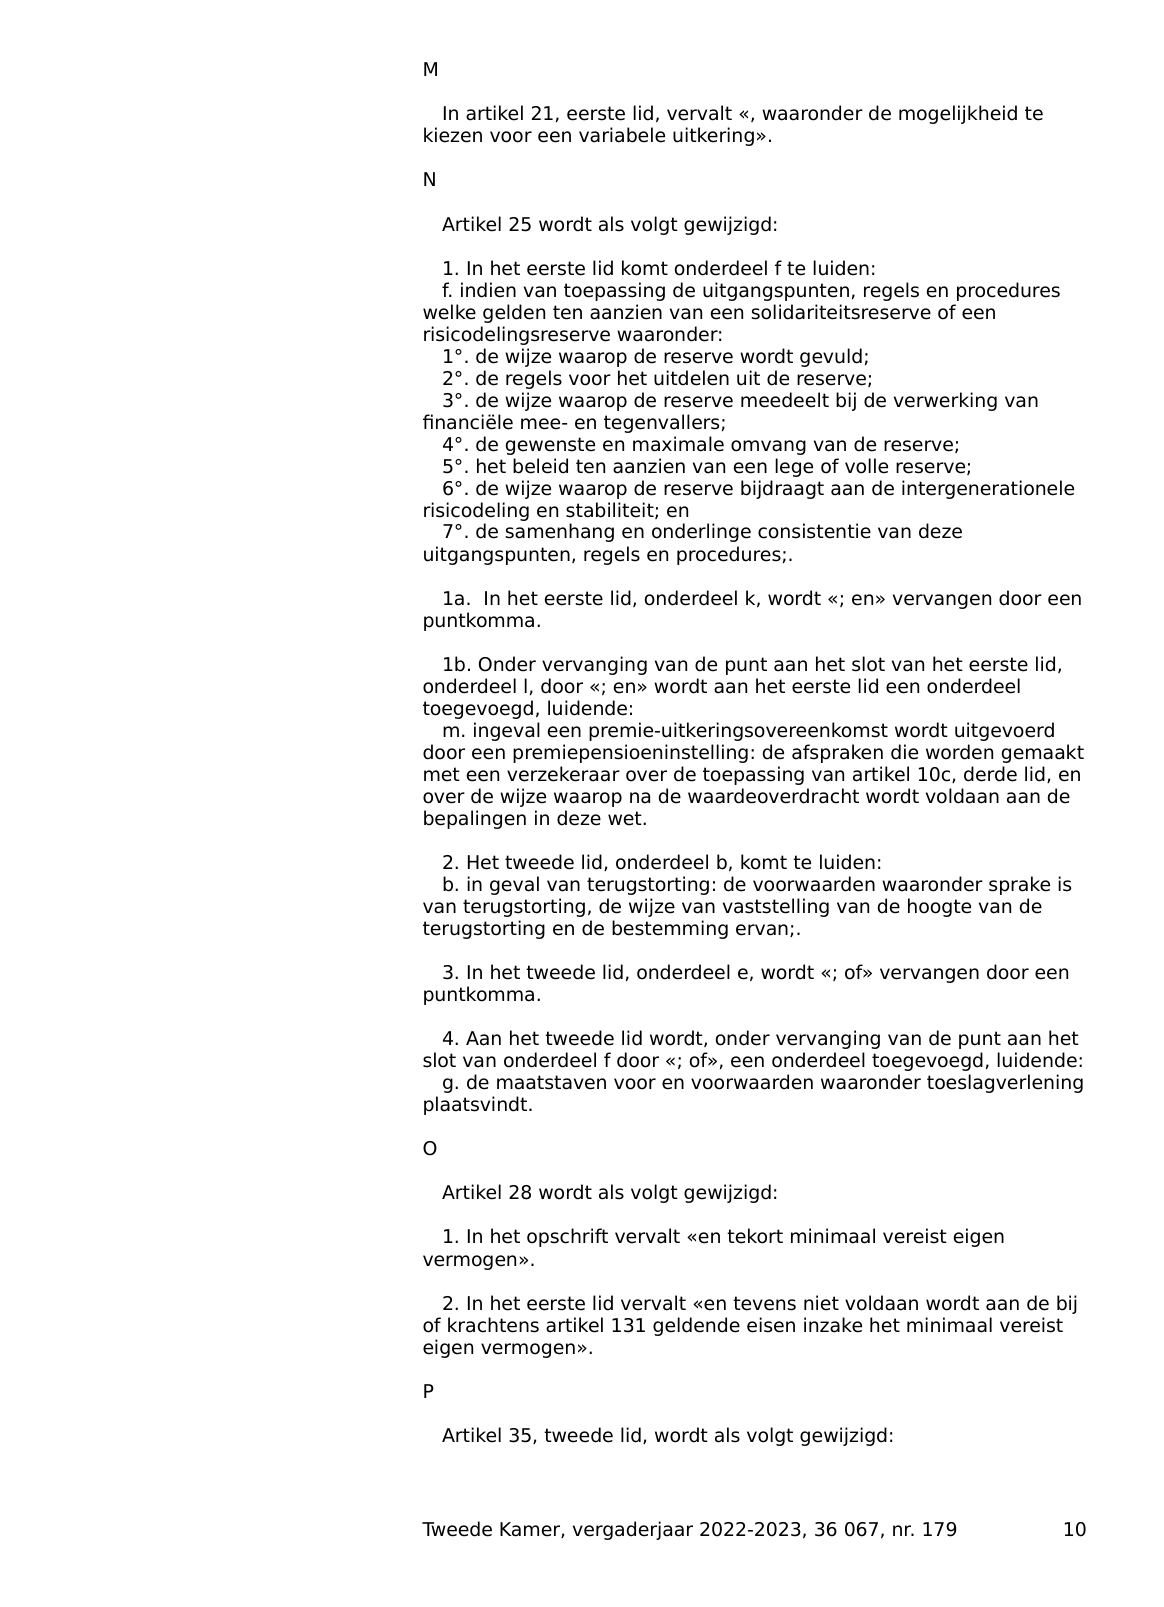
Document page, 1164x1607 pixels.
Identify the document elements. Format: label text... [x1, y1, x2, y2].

text 5°. het beleid ten aanzien van een lege of volle reserve; [422, 456, 1087, 477]
text b. in geval van terugstorting: de voorwaarden waaronder sprake is van terugstorting, de wijze van vaststelling van de hoogte van de terugstorting en de bestemming ervan;. [422, 874, 1087, 940]
text m. ingeval een premie-uitkeringsovereenkomst wordt uitgevoerd door een premiepensioeninstelling: de afspraken die worden gemaakt met een verzekeraar over de toepassing van artikel 10c, derde lid, en over de wijze waarop na de waardeoverdracht wordt voldaan aan de bepalingen in deze wet. [422, 720, 1087, 829]
text 2. Het tweede lid, onderdeel b, komt te luiden: [422, 852, 1087, 874]
text 6°. de wijze waarop de reserve bijdraagt aan de intergenerationele risicodeling en stabiliteit; en [422, 477, 1087, 521]
text Artikel 35, tweede lid, wordt als volgt gewijzigd: [422, 1425, 1087, 1447]
text M [422, 59, 1087, 81]
text 4°. de gewenste en maximale omvang van de reserve; [422, 433, 1087, 456]
text In artikel 21, eerste lid, vervalt «, waaronder de mogelijkheid te kiezen voor een variabele uitkering». [422, 103, 1087, 147]
text 3. In het tweede lid, onderdeel e, wordt «; of» vervangen door een puntkomma. [422, 962, 1087, 1006]
text 7°. de samenhang en onderlinge consistentie van deze uitgangspunten, regels en procedures;. [422, 521, 1087, 565]
text O [422, 1138, 1087, 1160]
text 1a. In het eerste lid, onderdeel k, wordt «; en» vervangen door een puntkomma. [422, 588, 1087, 632]
text 3°. de wijze waarop de reserve meedeelt bij de verwerking van financiële mee- en tegenvallers; [422, 389, 1087, 433]
text g. de maatstaven voor en voorwaarden waaronder toeslagverlening plaatsvindt. [422, 1072, 1087, 1116]
text 2. In het eerste lid vervalt «en tevens niet voldaan wordt aan de bij of krachtens artikel 131 geldende eisen inzake het minimaal vereist eigen vermogen». [422, 1293, 1087, 1358]
text 1. In het opschrift vervalt «en tekort minimaal vereist eigen vermogen». [422, 1226, 1087, 1270]
text Artikel 25 wordt als volgt gewijzigd: [422, 213, 1087, 236]
text 4. Aan het tweede lid wordt, onder vervanging van de punt aan het slot van onderdeel f door «; of», een onderdeel toegevoegd, luidende: [422, 1028, 1087, 1072]
text f. indien van toepassing de uitgangspunten, regels en procedures welke gelden ten aanzien van een solidariteitsreserve of een risicodelingsreserve waaronder: [422, 280, 1087, 346]
text 1. In het eerste lid komt onderdeel f te luiden: [422, 258, 1087, 280]
text Artikel 28 wordt als volgt gewijzigd: [422, 1182, 1087, 1204]
text 1°. de wijze waarop de reserve wordt gevuld; [422, 346, 1087, 368]
text 1b. Onder vervanging van de punt aan het slot van het eerste lid, onderdeel l, door «; en» wordt aan het eerste lid een onderdeel toegevoegd, luidende: [422, 654, 1087, 720]
text P [422, 1381, 1087, 1403]
text N [422, 169, 1087, 191]
text 2°. de regels voor het uitdelen uit de reserve; [422, 368, 1087, 389]
